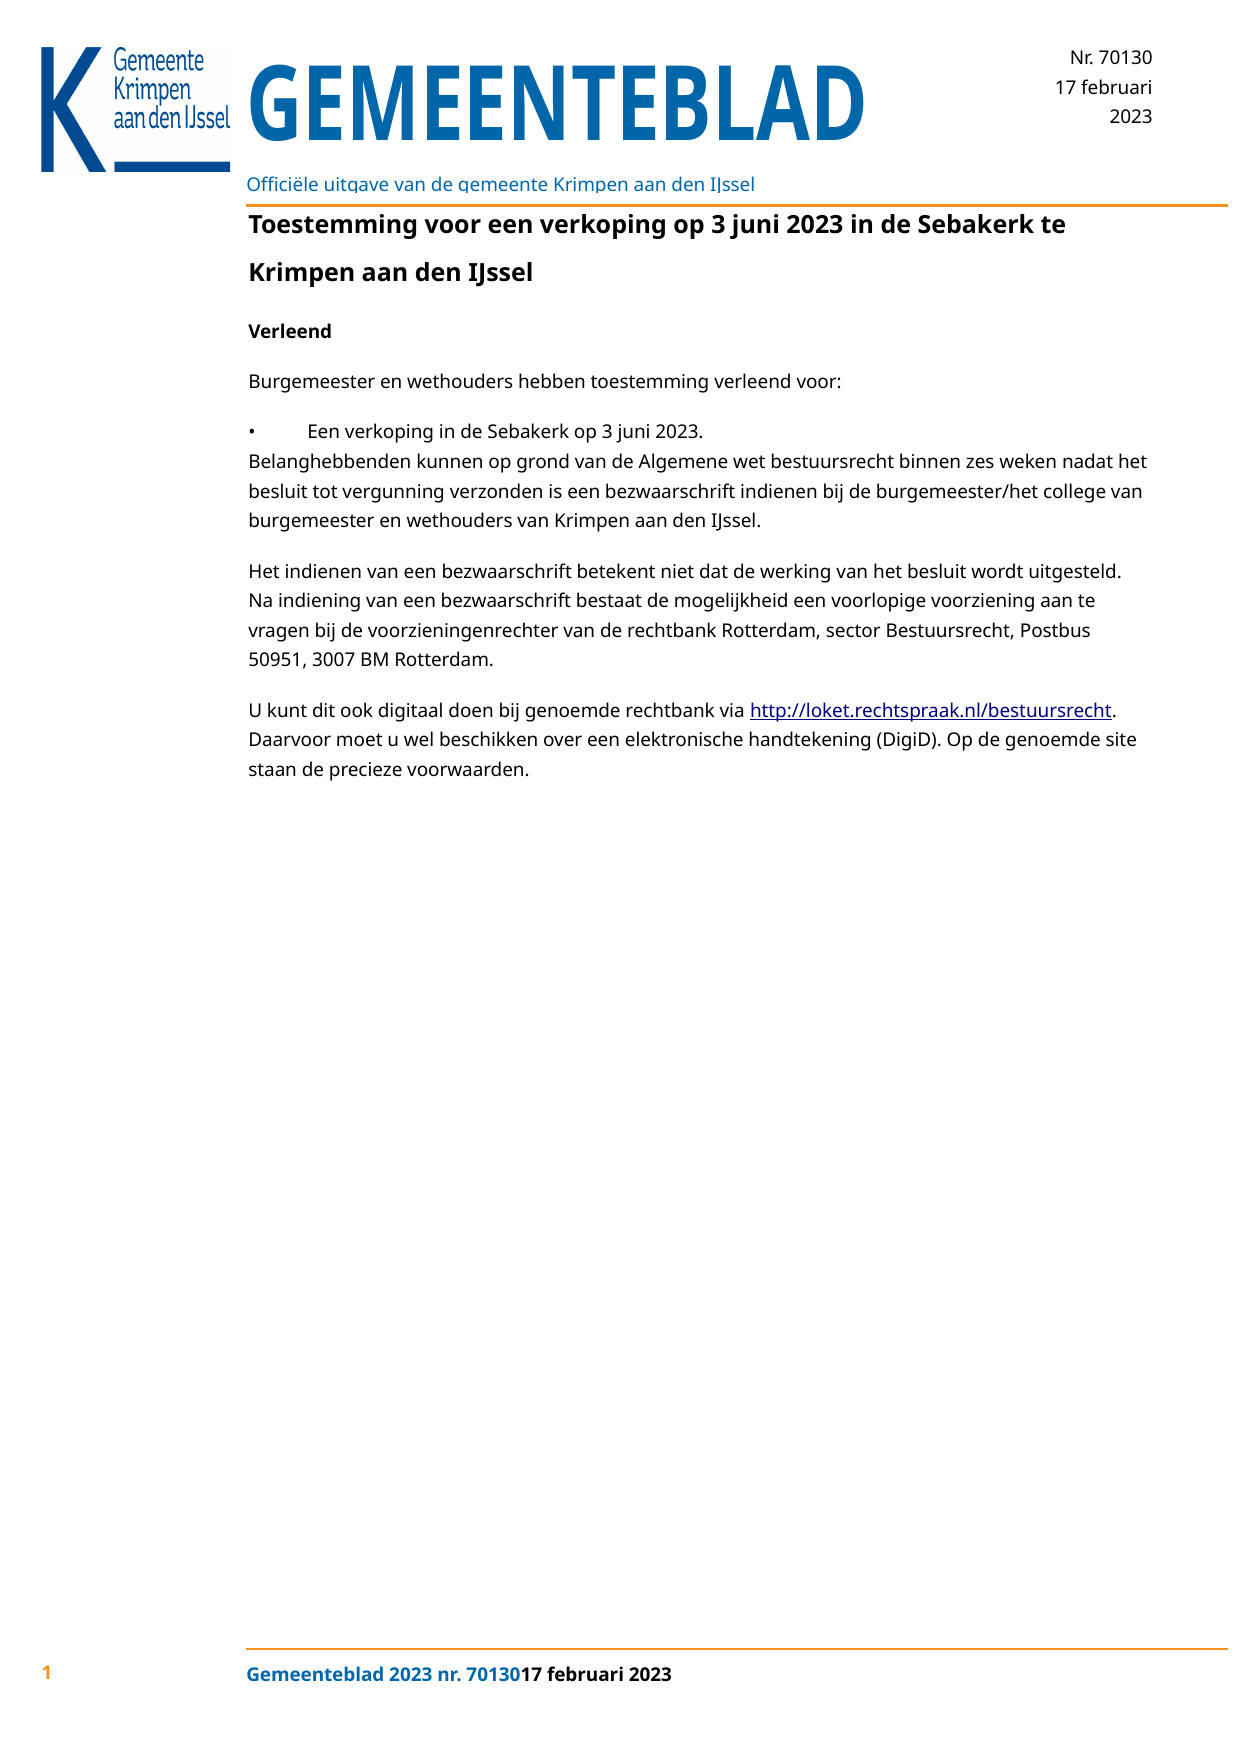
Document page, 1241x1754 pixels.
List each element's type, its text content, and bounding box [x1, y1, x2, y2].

text Het indienen van een bezwaarschrift betekent niet dat de werking van het besluit wordt uitgesteld. Na indiening van een bezwaarschrift bestaat de mogelijkheid een voorlopige voorziening aan te vragen bij de voorzieningenrechter van de rechtbank Rotterdam, sector Bestuursrecht, Postbus 50951, 3007 BM Rotterdam. [248, 558, 1152, 672]
text Belanghebbenden kunnen op grond van de Algemene wet bestuursrecht binnen zes weken nadat het besluit tot vergunning verzonden is een bezwaarschrift indienen bij de burgemeester/het college van burgemeester en wethouders van Krimpen aan den IJssel. [248, 448, 1152, 533]
picture [41, 47, 231, 172]
text Toestemming voor een verkoping op 3 juni 2023 in de Sebakerk te Krimpen aan den IJssel [248, 207, 1152, 288]
text Verleend [248, 318, 1152, 344]
list Een verkoping in de Sebakerk op 3 juni 2023. [248, 419, 1152, 444]
text U kunt dit ook digitaal doen bij genoemde rechtbank via http://loket.rechtspraak.nl/bestuursrecht. Daarvoor moet u wel beschikken over een elektronische handtekening (DigiD). Op de genoemde site staan de precieze voorwaarden. [248, 697, 1152, 782]
text Burgemeester en wethouders hebben toestemming verleend voor: [248, 368, 1152, 394]
